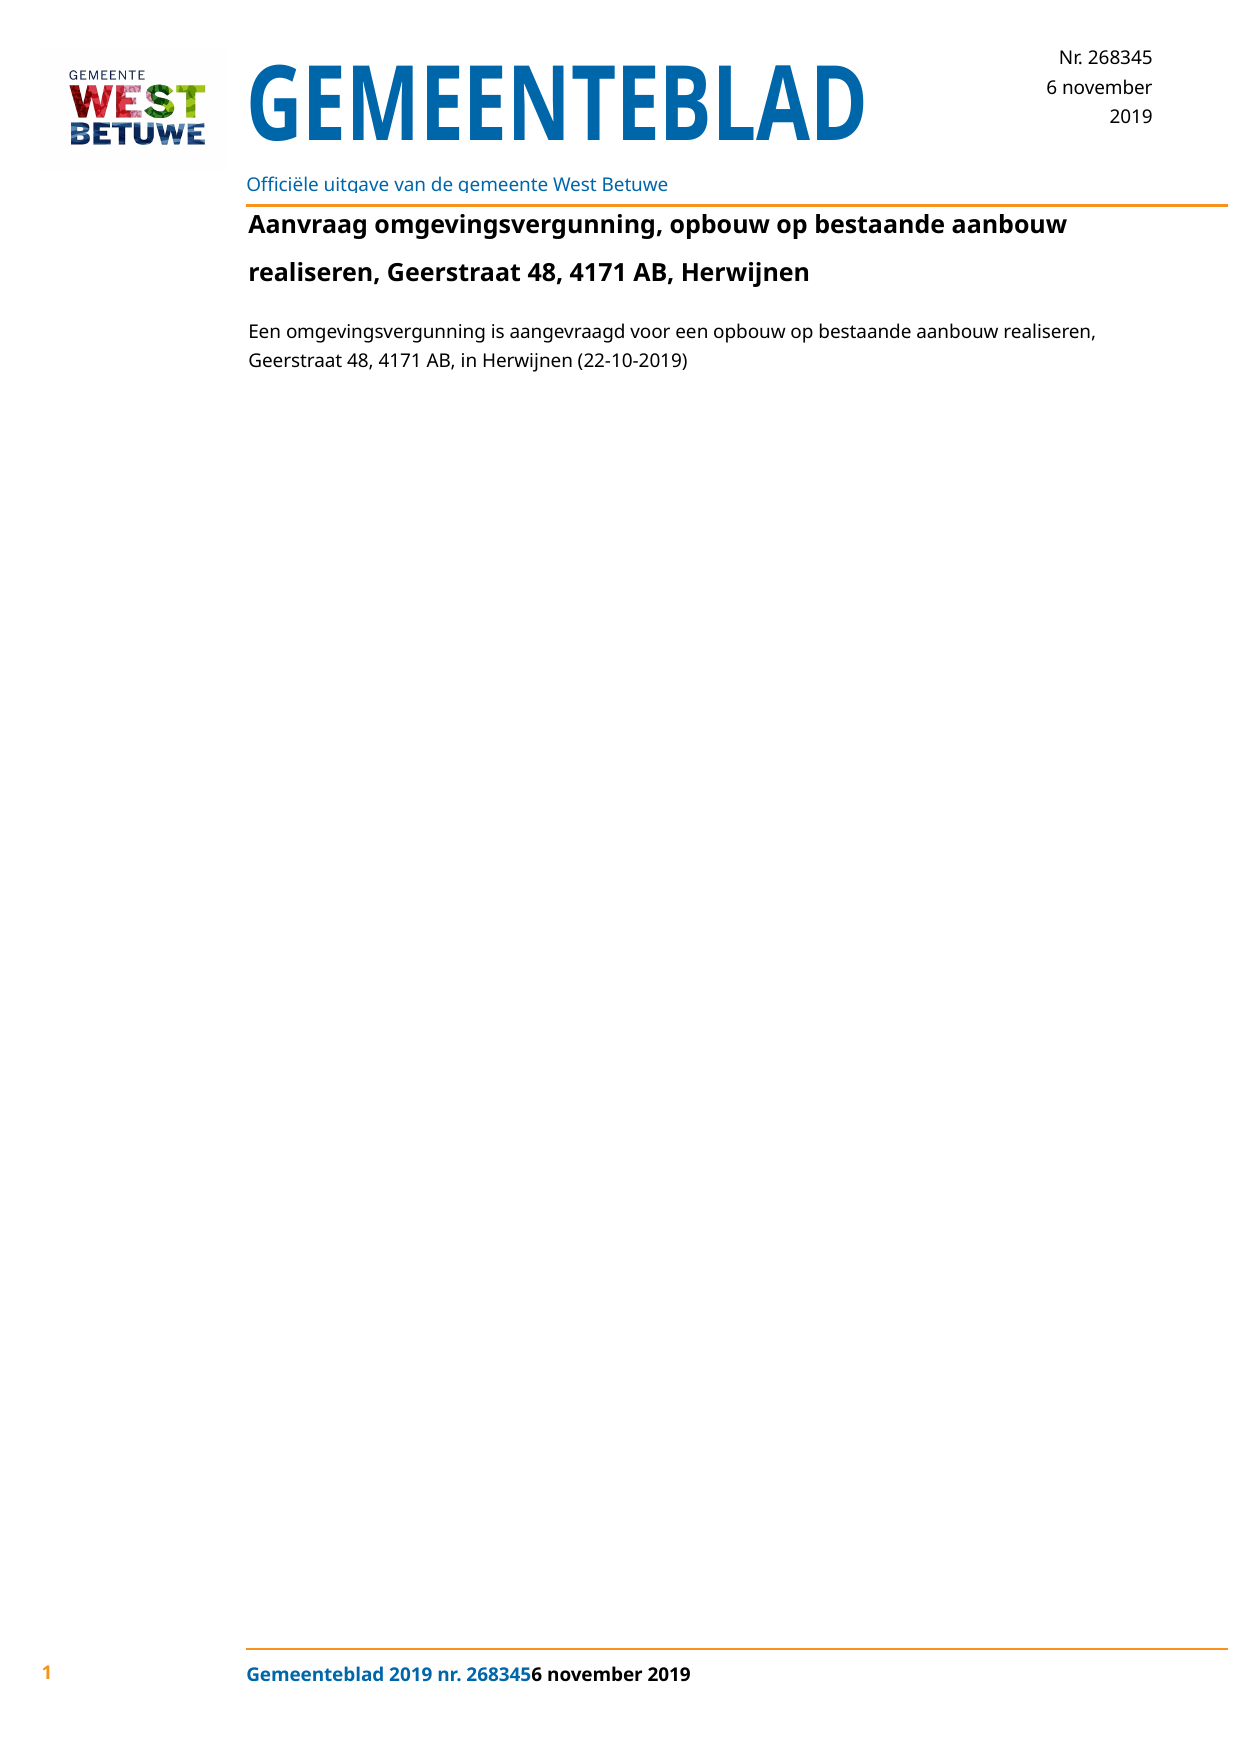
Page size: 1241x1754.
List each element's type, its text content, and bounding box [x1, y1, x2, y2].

text Een omgevingsvergunning is aangevraagd voor een opbouw op bestaande aanbouw realiseren, Geerstraat 48, 4171 AB, in Herwijnen (22-10-2019) [248, 318, 1152, 373]
picture [41, 47, 231, 172]
text Aanvraag omgevingsvergunning, opbouw op bestaande aanbouw realiseren, Geerstraat 48, 4171 AB, Herwijnen [248, 207, 1152, 288]
